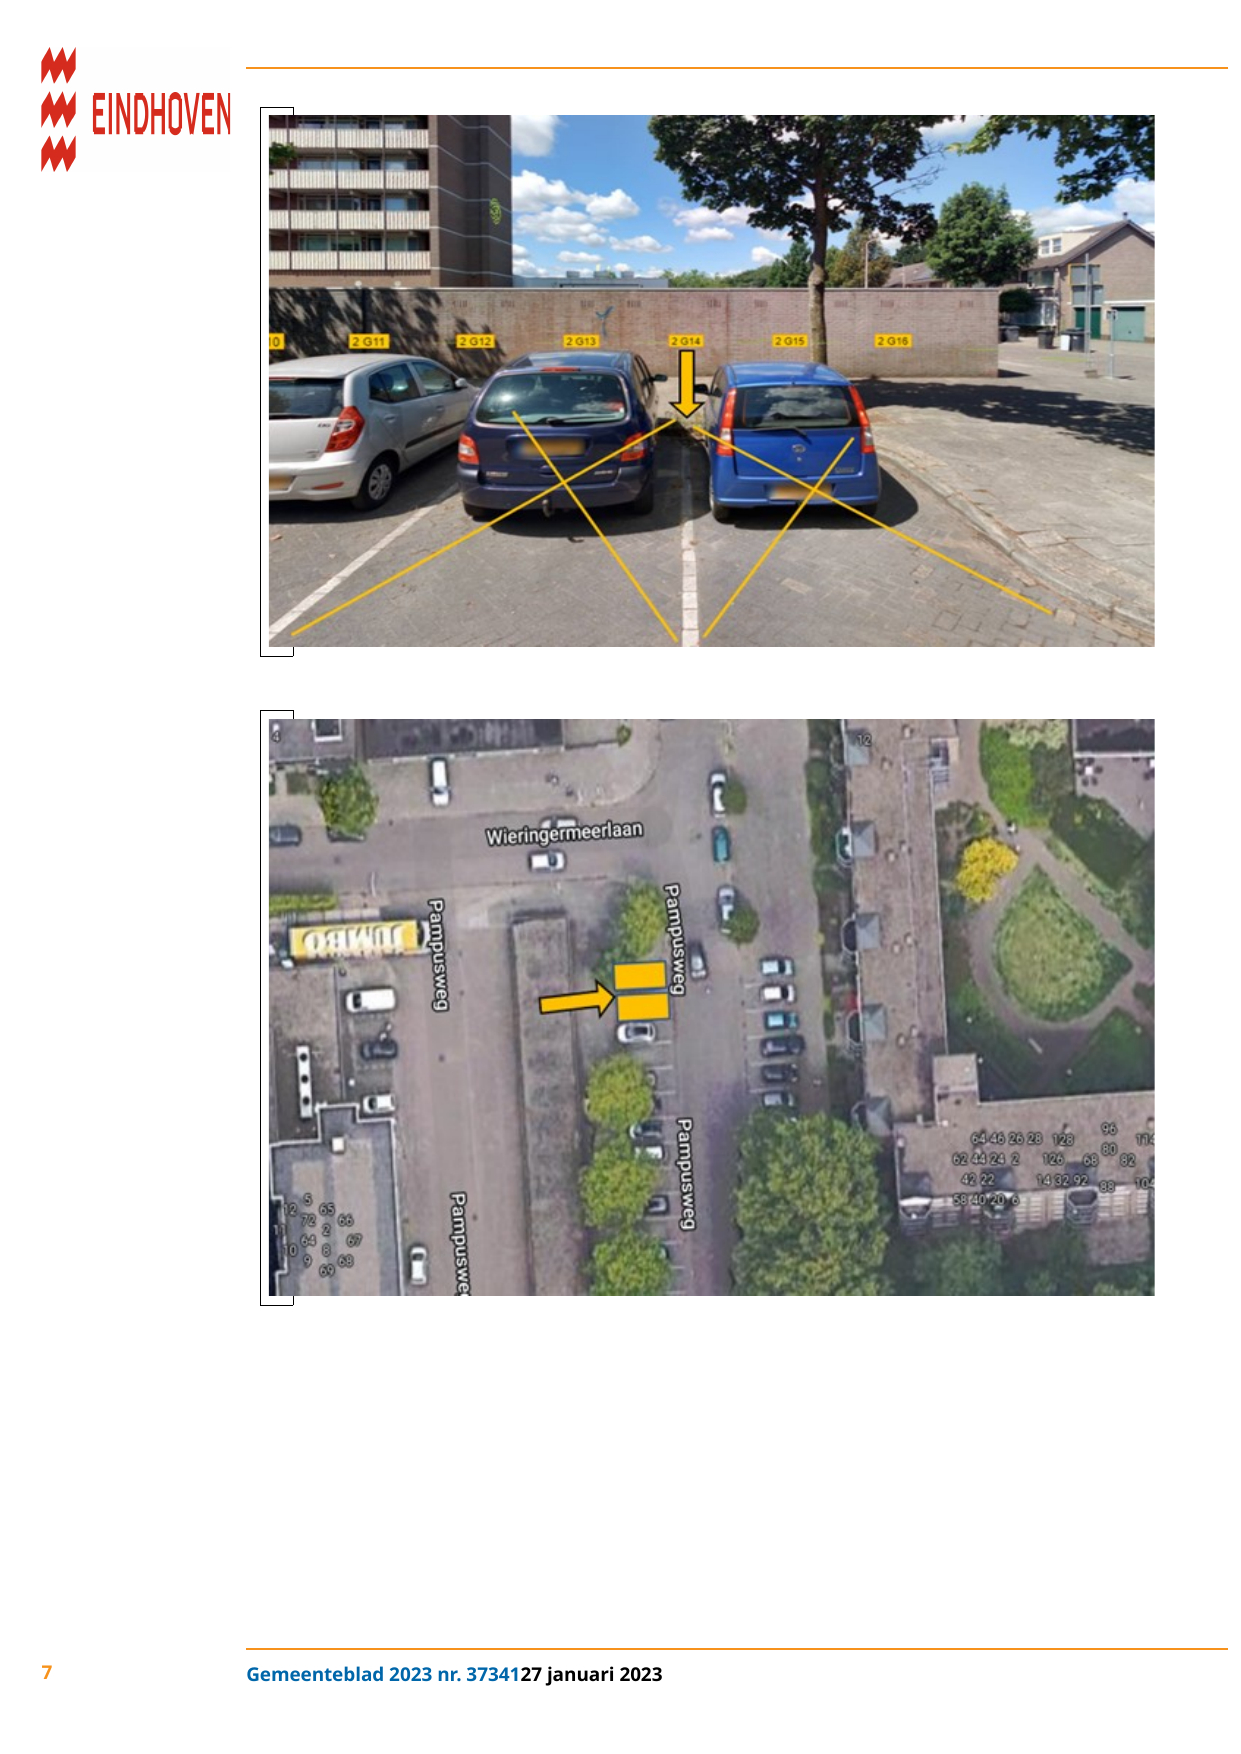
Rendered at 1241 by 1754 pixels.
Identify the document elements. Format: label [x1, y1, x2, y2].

picture [41, 47, 231, 172]
picture [268, 719, 1155, 1296]
picture [268, 115, 1155, 647]
